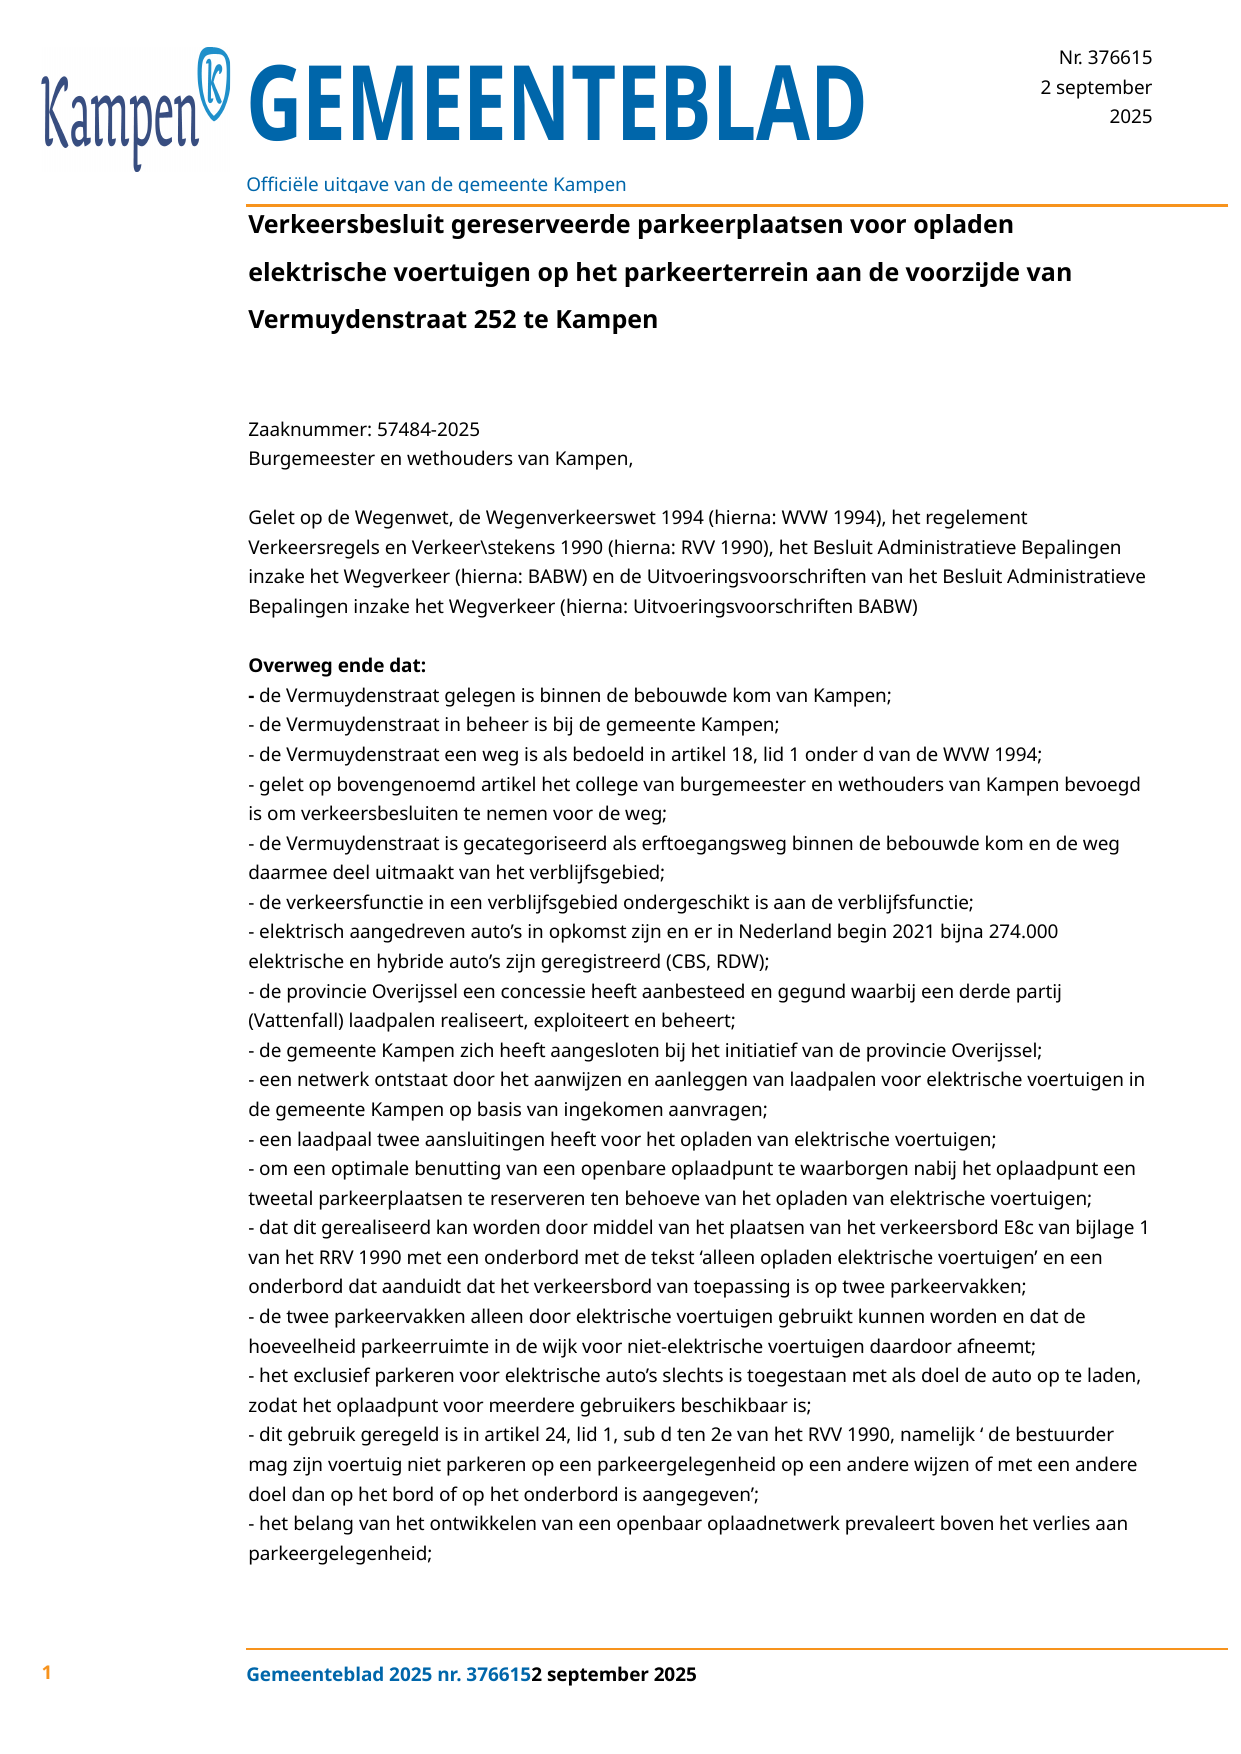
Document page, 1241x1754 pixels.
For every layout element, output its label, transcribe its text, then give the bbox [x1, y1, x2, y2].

text - een laadpaal twee aansluitingen heeft voor het opladen van elektrische voertuigen; [248, 1126, 1152, 1152]
text Overweg ende dat: [248, 652, 1152, 678]
text Zaaknummer: 57484-2025 [248, 416, 1152, 442]
text - elektrisch aangedreven auto’s in opkomst zijn en er in Nederland begin 2021 bijna 274.000 elektrische en hybride auto’s zijn geregistreerd (CBS, RDW); [248, 919, 1152, 974]
text Burgemeester en wethouders van Kampen, [248, 445, 1152, 471]
text - de gemeente Kampen zich heeft aangesloten bij het initiatief van de provincie Overijssel; [248, 1037, 1152, 1063]
text - de Vermuydenstraat een weg is als bedoeld in artikel 18, lid 1 onder d van de WVW 1994; [248, 741, 1152, 767]
text Verkeersbesluit gereserveerde parkeerplaatsen voor opladen elektrische voertuigen op het parkeerterrein aan de voorzijde van Vermuydenstraat 252 te Kampen [248, 207, 1152, 336]
text - de Vermuydenstraat gelegen is binnen de bebouwde kom van Kampen; [248, 682, 1152, 708]
text - gelet op bovengenoemd artikel het college van burgemeester en wethouders van Kampen bevoegd is om verkeersbesluiten te nemen voor de weg; [248, 771, 1152, 826]
text - het belang van het ontwikkelen van een openbaar oplaadnetwerk prevaleert boven het verlies aan parkeergelegenheid; [248, 1510, 1152, 1566]
text - dit gebruik geregeld is in artikel 24, lid 1, sub d ten 2e van het RVV 1990, namelijk ‘ de bestuurder mag zijn voertuig niet parkeren op een parkeergelegenheid op een andere wijzen of met een andere doel dan op het bord of op het onderbord is aangegeven’; [248, 1422, 1152, 1507]
text - de verkeersfunctie in een verblijfsgebied ondergeschikt is aan de verblijfsfunctie; [248, 889, 1152, 915]
text - een netwerk ontstaat door het aanwijzen en aanleggen van laadpalen voor elektrische voertuigen in de gemeente Kampen op basis van ingekomen aanvragen; [248, 1067, 1152, 1122]
text - het exclusief parkeren voor elektrische auto’s slechts is toegestaan met als doel de auto op te laden, zodat het oplaadpunt voor meerdere gebruikers beschikbaar is; [248, 1362, 1152, 1418]
text - de twee parkeervakken alleen door elektrische voertuigen gebruikt kunnen worden en dat de hoeveelheid parkeerruimte in de wijk voor niet-elektrische voertuigen daardoor afneemt; [248, 1303, 1152, 1359]
picture [41, 47, 231, 172]
text - om een optimale benutting van een openbare oplaadpunt te waarborgen nabij het oplaadpunt een tweetal parkeerplaatsen te reserveren ten behoeve van het opladen van elektrische voertuigen; [248, 1155, 1152, 1211]
text - de provincie Overijssel een concessie heeft aanbesteed en gegund waarbij een derde partij (Vattenfall) laadpalen realiseert, exploiteert en beheert; [248, 978, 1152, 1033]
text - dat dit gerealiseerd kan worden door middel van het plaatsen van het verkeersbord E8c van bijlage 1 van het RRV 1990 met een onderbord met de tekst ‘alleen opladen elektrische voertuigen’ en een onderbord dat aanduidt dat het verkeersbord van toepassing is op twee parkeervakken; [248, 1214, 1152, 1299]
text Gelet op de Wegenwet, de Wegenverkeerswet 1994 (hierna: WVW 1994), het regelement Verkeersregels en Verkeer\stekens 1990 (hierna: RVV 1990), het Besluit Administratieve Bepalingen inzake het Wegverkeer (hierna: BABW) en de Uitvoeringsvoorschriften van het Besluit Administratieve Bepalingen inzake het Wegverkeer (hierna: Uitvoeringsvoorschriften BABW) [248, 504, 1152, 619]
text - de Vermuydenstraat is gecategoriseerd als erftoegangsweg binnen de bebouwde kom en de weg daarmee deel uitmaakt van het verblijfsgebied; [248, 830, 1152, 885]
text - de Vermuydenstraat in beheer is bij de gemeente Kampen; [248, 712, 1152, 737]
